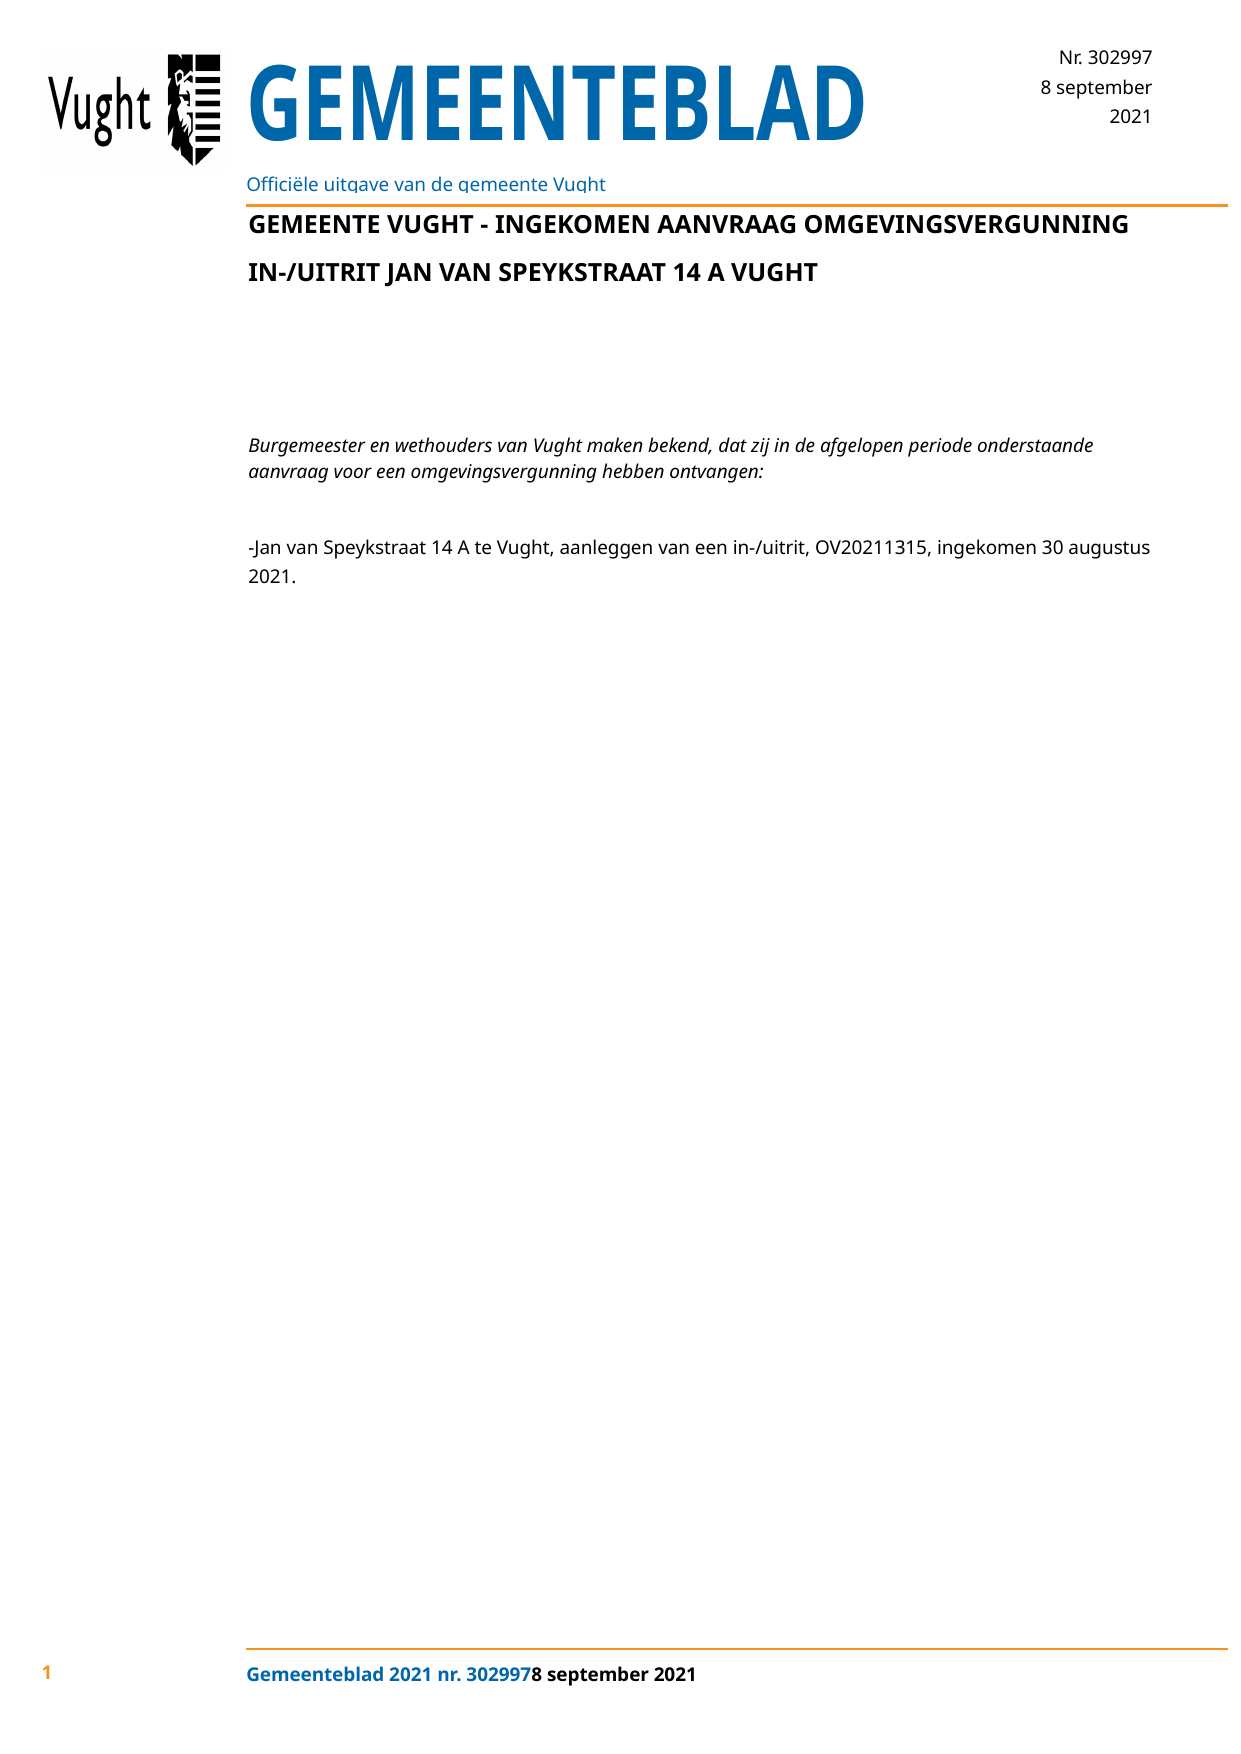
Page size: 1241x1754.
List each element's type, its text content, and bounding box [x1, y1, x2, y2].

text -Jan van Speykstraat 14 A te Vught, aanleggen van een in-/uitrit, OV20211315, ingekomen 30 augustus 2021. [248, 534, 1152, 589]
text GEMEENTE VUGHT - INGEKOMEN AANVRAAG OMGEVINGSVERGUNNING IN-/UITRIT JAN VAN SPEYKSTRAAT 14 A VUGHT [248, 207, 1152, 288]
text Burgemeester en wethouders van Vught maken bekend, dat zij in de afgelopen periode onderstaande aanvraag voor een omgevingsvergunning hebben ontvangen: [248, 432, 1152, 484]
picture [41, 47, 231, 172]
